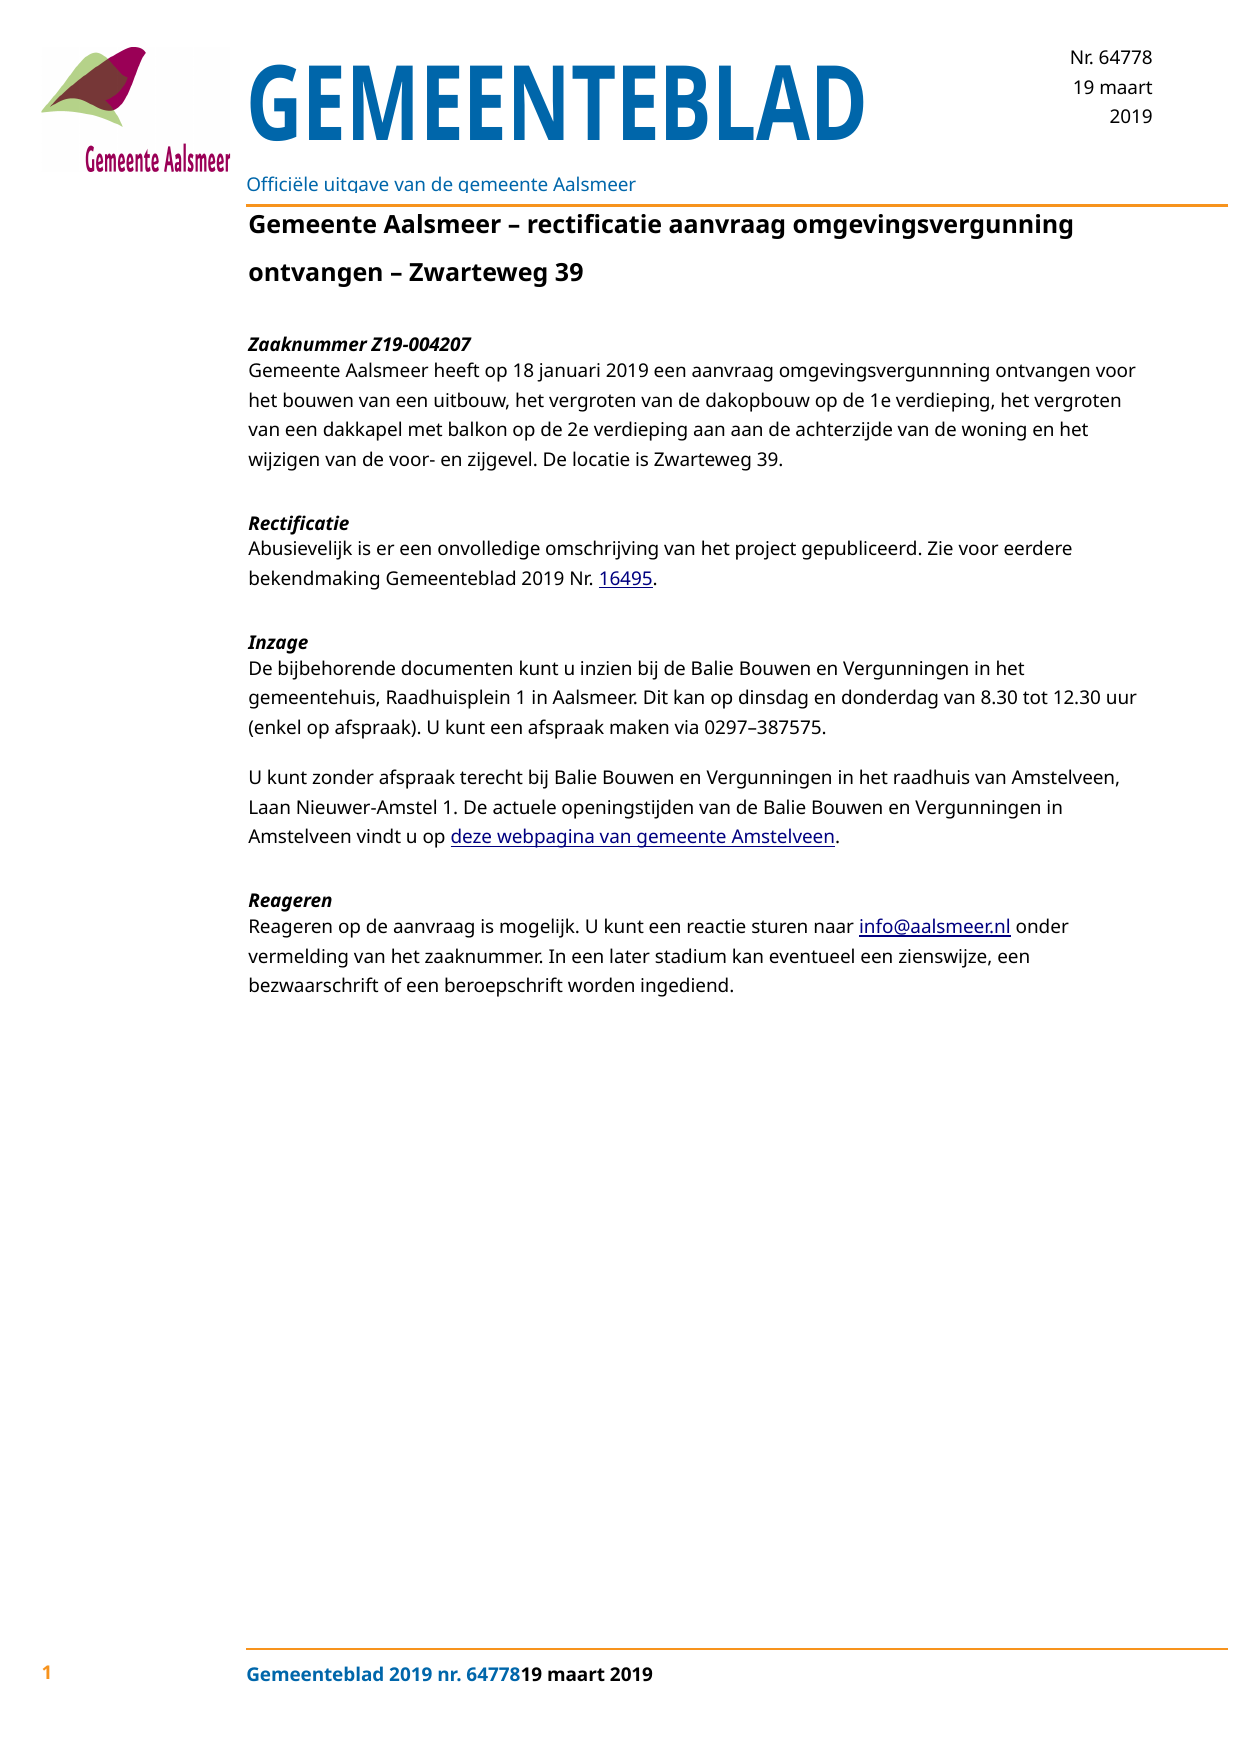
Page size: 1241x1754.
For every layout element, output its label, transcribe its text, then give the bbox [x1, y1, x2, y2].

text Reageren op de aanvraag is mogelijk. U kunt een reactie sturen naar info@aalsmeer.nl onder vermelding van het zaaknummer. In een later stadium kan eventueel een zienswijze, een bezwaarschrift of een beroepschrift worden ingediend. [248, 913, 1152, 998]
text Reageren [248, 888, 1152, 913]
text De bijbehorende documenten kunt u inzien bij de Balie Bouwen en Vergunningen in het gemeentehuis, Raadhuisplein 1 in Aalsmeer. Dit kan op dinsdag en donderdag van 8.30 tot 12.30 uur (enkel op afspraak). U kunt een afspraak maken via 0297–387575. [248, 655, 1152, 740]
text U kunt zonder afspraak terecht bij Balie Bouwen en Vergunningen in het raadhuis van Amstelveen, Laan Nieuwer-Amstel 1. De actuele openingstijden van de Balie Bouwen en Vergunningen in Amstelveen vindt u op deze webpagina van gemeente Amstelveen. [248, 764, 1152, 849]
picture [41, 47, 231, 172]
text Inzage [248, 629, 1152, 655]
text Rectificatie [248, 510, 1152, 536]
text Gemeente Aalsmeer heeft op 18 januari 2019 een aanvraag omgevingsvergunnning ontvangen voor het bouwen van een uitbouw, het vergroten van de dakopbouw op de 1e verdieping, het vergroten van een dakkapel met balkon op de 2e verdieping aan aan de achterzijde van de woning en het wijzigen van de voor- en zijgevel. De locatie is Zwarteweg 39. [248, 357, 1152, 472]
text Zaaknummer Z19-004207 [248, 331, 1152, 357]
text Gemeente Aalsmeer – rectificatie aanvraag omgevingsvergunning ontvangen – Zwarteweg 39 [248, 207, 1152, 288]
text Abusievelijk is er een onvolledige omschrijving van het project gepubliceerd. Zie voor eerdere bekendmaking Gemeenteblad 2019 Nr. 16495. [248, 536, 1152, 591]
